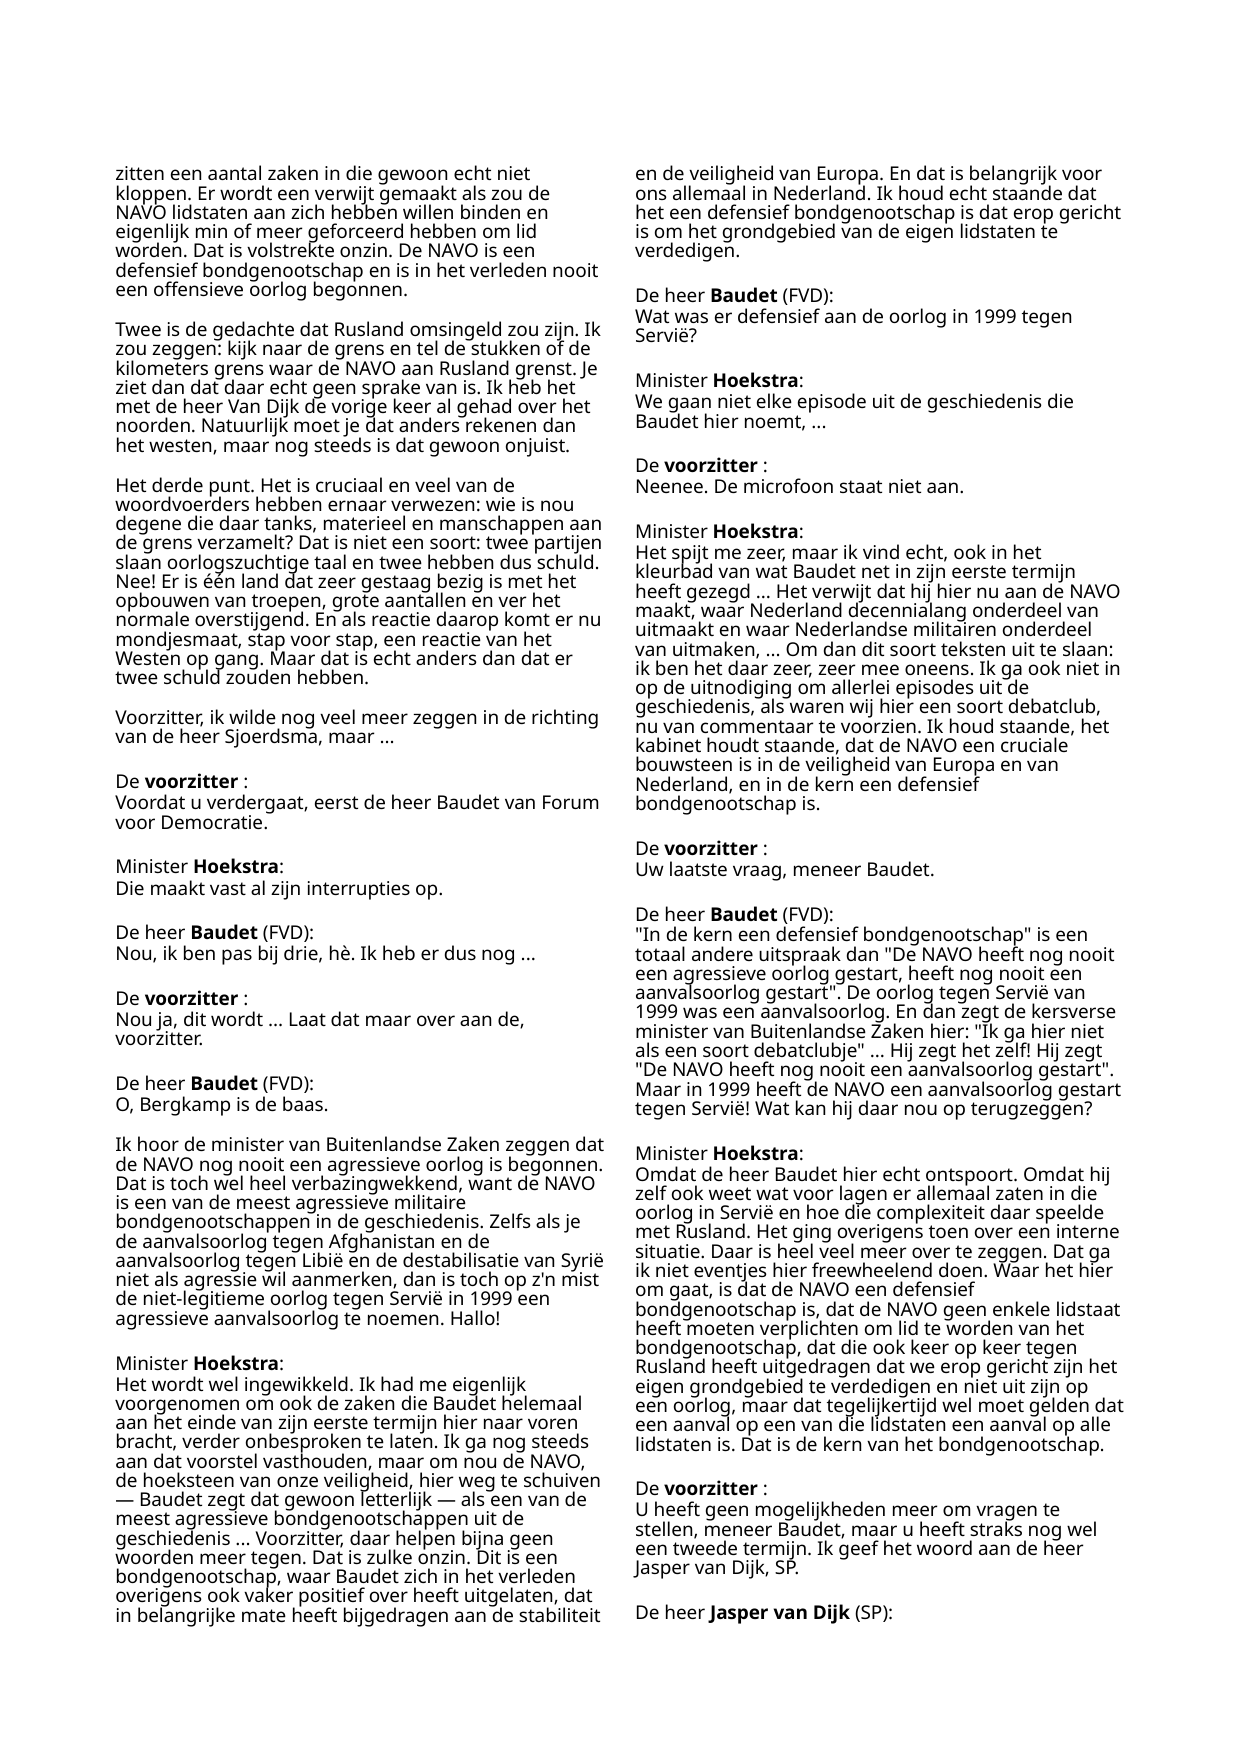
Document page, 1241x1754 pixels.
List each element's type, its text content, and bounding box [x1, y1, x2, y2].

text Omdat de heer Baudet hier echt ontspoort. Omdat hij zelf ook weet wat voor lagen er allemaal zaten in die oorlog in Servië en hoe die complexiteit daar speelde met Rusland. Het ging overigens toen over een interne situatie. Daar is heel veel meer over te zeggen. Dat ga ik niet eventjes hier freewheelend doen. Waar het hier om gaat, is dat de NAVO een defensief bondgenootschap is, dat de NAVO geen enkele lidstaat heeft moeten verplichten om lid te worden van het bondgenootschap, dat die ook keer op keer tegen Rusland heeft uitgedragen dat we erop gericht zijn het eigen grondgebied te verdedigen en niet uit zijn op een oorlog, maar dat tegelijkertijd wel moet gelden dat een aanval op een van die lidstaten een aanval op alle lidstaten is. Dat is de kern van het bondgenootschap. [635, 1166, 1125, 1455]
text Minister Hoekstra: [635, 368, 1125, 393]
text Minister Hoekstra: [635, 1140, 1125, 1166]
text Minister Hoekstra: [115, 854, 605, 879]
text Neenee. De microfoon staat niet aan. [635, 478, 1125, 498]
text Voorzitter, ik wilde nog veel meer zeggen in de richting van de heer Sjoerdsma, maar ... [115, 709, 605, 748]
text U heeft geen mogelijkheden meer om vragen te stellen, meneer Baudet, maar u heeft straks nog wel een tweede termijn. Ik geef het woord aan de heer Jasper van Dijk, SP. [635, 1501, 1125, 1578]
text Het derde punt. Het is cruciaal en veel van de woordvoerders hebben ernaar verwezen: wie is nou degene die daar tanks, materieel en manschappen aan de grens verzamelt? Dat is niet een soort: twee partijen slaan oorlogszuchtige taal en twee hebben dus schuld. Nee! Er is één land dat zeer gestaag bezig is met het opbouwen van troepen, grote aantallen en ver het normale overstijgend. En als reactie daarop komt er nu mondjesmaat, stap voor stap, een reactie van het Westen op gang. Maar dat is echt anders dan dat er twee schuld zouden hebben. [115, 477, 605, 688]
text Minister Hoekstra: [635, 518, 1125, 544]
text zitten een aantal zaken in die gewoon echt niet kloppen. Er wordt een verwijt gemaakt als zou de NAVO lidstaten aan zich hebben willen binden en eigenlijk min of meer geforceerd hebben om lid worden. Dat is volstrekte onzin. De NAVO is een defensief bondgenootschap en is in het verleden nooit een offensieve oorlog begonnen. [115, 165, 605, 300]
text O, Bergkamp is de baas. [115, 1096, 605, 1116]
text De voorzitter : [635, 1476, 1125, 1501]
text Die maakt vast al zijn interrupties op. [115, 879, 605, 899]
text Nou, ik ben pas bij drie, hè. Ik heb er dus nog ... [115, 945, 605, 964]
text De heer Baudet (FVD): [115, 919, 605, 945]
text De voorzitter : [635, 835, 1125, 861]
text Het spijt me zeer, maar ik vind echt, ook in het kleurbad van wat Baudet net in zijn eerste termijn heeft gezegd ... Het verwijt dat hij hier nu aan de NAVO maakt, waar Nederland decennialang onderdeel van uitmaakt en waar Nederlandse militairen onderdeel van uitmaken, ... Om dan dit soort teksten uit te slaan: ik ben het daar zeer, zeer mee oneens. Ik ga ook niet in op de uitnodiging om allerlei episodes uit de geschiedenis, als waren wij hier een soort debatclub, nu van commentaar te voorzien. Ik houd staande, het kabinet houdt staande, dat de NAVO een cruciale bouwsteen is in de veiligheid van Europa en van Nederland, en in de kern een defensief bondgenootschap is. [635, 544, 1125, 814]
text De heer Baudet (FVD): [115, 1071, 605, 1096]
text We gaan niet elke episode uit de geschiedenis die Baudet hier noemt, ... [635, 393, 1125, 432]
text De heer Baudet (FVD): [635, 901, 1125, 926]
text De voorzitter : [115, 985, 605, 1011]
text en de veiligheid van Europa. En dat is belangrijk voor ons allemaal in Nederland. Ik houd echt staande dat het een defensief bondgenootschap is dat erop gericht is om het grondgebied van de eigen lidstaten te verdedigen. [635, 165, 1125, 262]
text Het wordt wel ingewikkeld. Ik had me eigenlijk voorgenomen om ook de zaken die Baudet helemaal aan het einde van zijn eerste termijn hier naar voren bracht, verder onbesproken te laten. Ik ga nog steeds aan dat voorstel vasthouden, maar om nou de NAVO, de hoeksteen van onze veiligheid, hier weg te schuiven — Baudet zegt dat gewoon letterlijk — als een van de meest agressieve bondgenootschappen uit de geschiedenis ... Voorzitter, daar helpen bijna geen woorden meer tegen. Dat is zulke onzin. Dit is een bondgenootschap, waar Baudet zich in het verleden overigens ook vaker positief over heeft uitgelaten, dat in belangrijke mate heeft bijgedragen aan de stabiliteit [115, 1376, 605, 1626]
text Twee is de gedachte dat Rusland omsingeld zou zijn. Ik zou zeggen: kijk naar de grens en tel de stukken of de kilometers grens waar de NAVO aan Rusland grenst. Je ziet dan dat daar echt geen sprake van is. Ik heb het met de heer Van Dijk de vorige keer al gehad over het noorden. Natuurlijk moet je dat anders rekenen dan het westen, maar nog steeds is dat gewoon onjuist. [115, 321, 605, 456]
text "In de kern een defensief bondgenootschap" is een totaal andere uitspraak dan "De NAVO heeft nog nooit een agressieve oorlog gestart, heeft nog nooit een aanvalsoorlog gestart". De oorlog tegen Servië van 1999 was een aanvalsoorlog. En dan zegt de kersverse minister van Buitenlandse Zaken hier: "Ik ga hier niet als een soort debatclubje" ... Hij zegt het zelf! Hij zegt "De NAVO heeft nog nooit een aanvalsoorlog gestart". Maar in 1999 heeft de NAVO een aanvalsoorlog gestart tegen Servië! Wat kan hij daar nou op terugzeggen? [635, 926, 1125, 1119]
text Nou ja, dit wordt ... Laat dat maar over aan de, voorzitter. [115, 1011, 605, 1050]
text De heer Baudet (FVD): [635, 282, 1125, 308]
text Ik hoor de minister van Buitenlandse Zaken zeggen dat de NAVO nog nooit een agressieve oorlog is begonnen. Dat is toch wel heel verbazingwekkend, want de NAVO is een van de meest agressieve militaire bondgenootschappen in de geschiedenis. Zelfs als je de aanvalsoorlog tegen Afghanistan en de aanvalsoorlog tegen Libië en de destabilisatie van Syrië niet als agressie wil aanmerken, dan is toch op z'n mist de niet-legitieme oorlog tegen Servië in 1999 een agressieve aanvalsoorlog te noemen. Hallo! [115, 1136, 605, 1329]
text De heer Jasper van Dijk (SP): [635, 1599, 1125, 1625]
text Uw laatste vraag, meneer Baudet. [635, 861, 1125, 880]
text Wat was er defensief aan de oorlog in 1999 tegen Servië? [635, 308, 1125, 347]
text De voorzitter : [115, 769, 605, 794]
text Voordat u verdergaat, eerst de heer Baudet van Forum voor Democratie. [115, 794, 605, 833]
text Minister Hoekstra: [115, 1350, 605, 1376]
text De voorzitter : [635, 453, 1125, 478]
